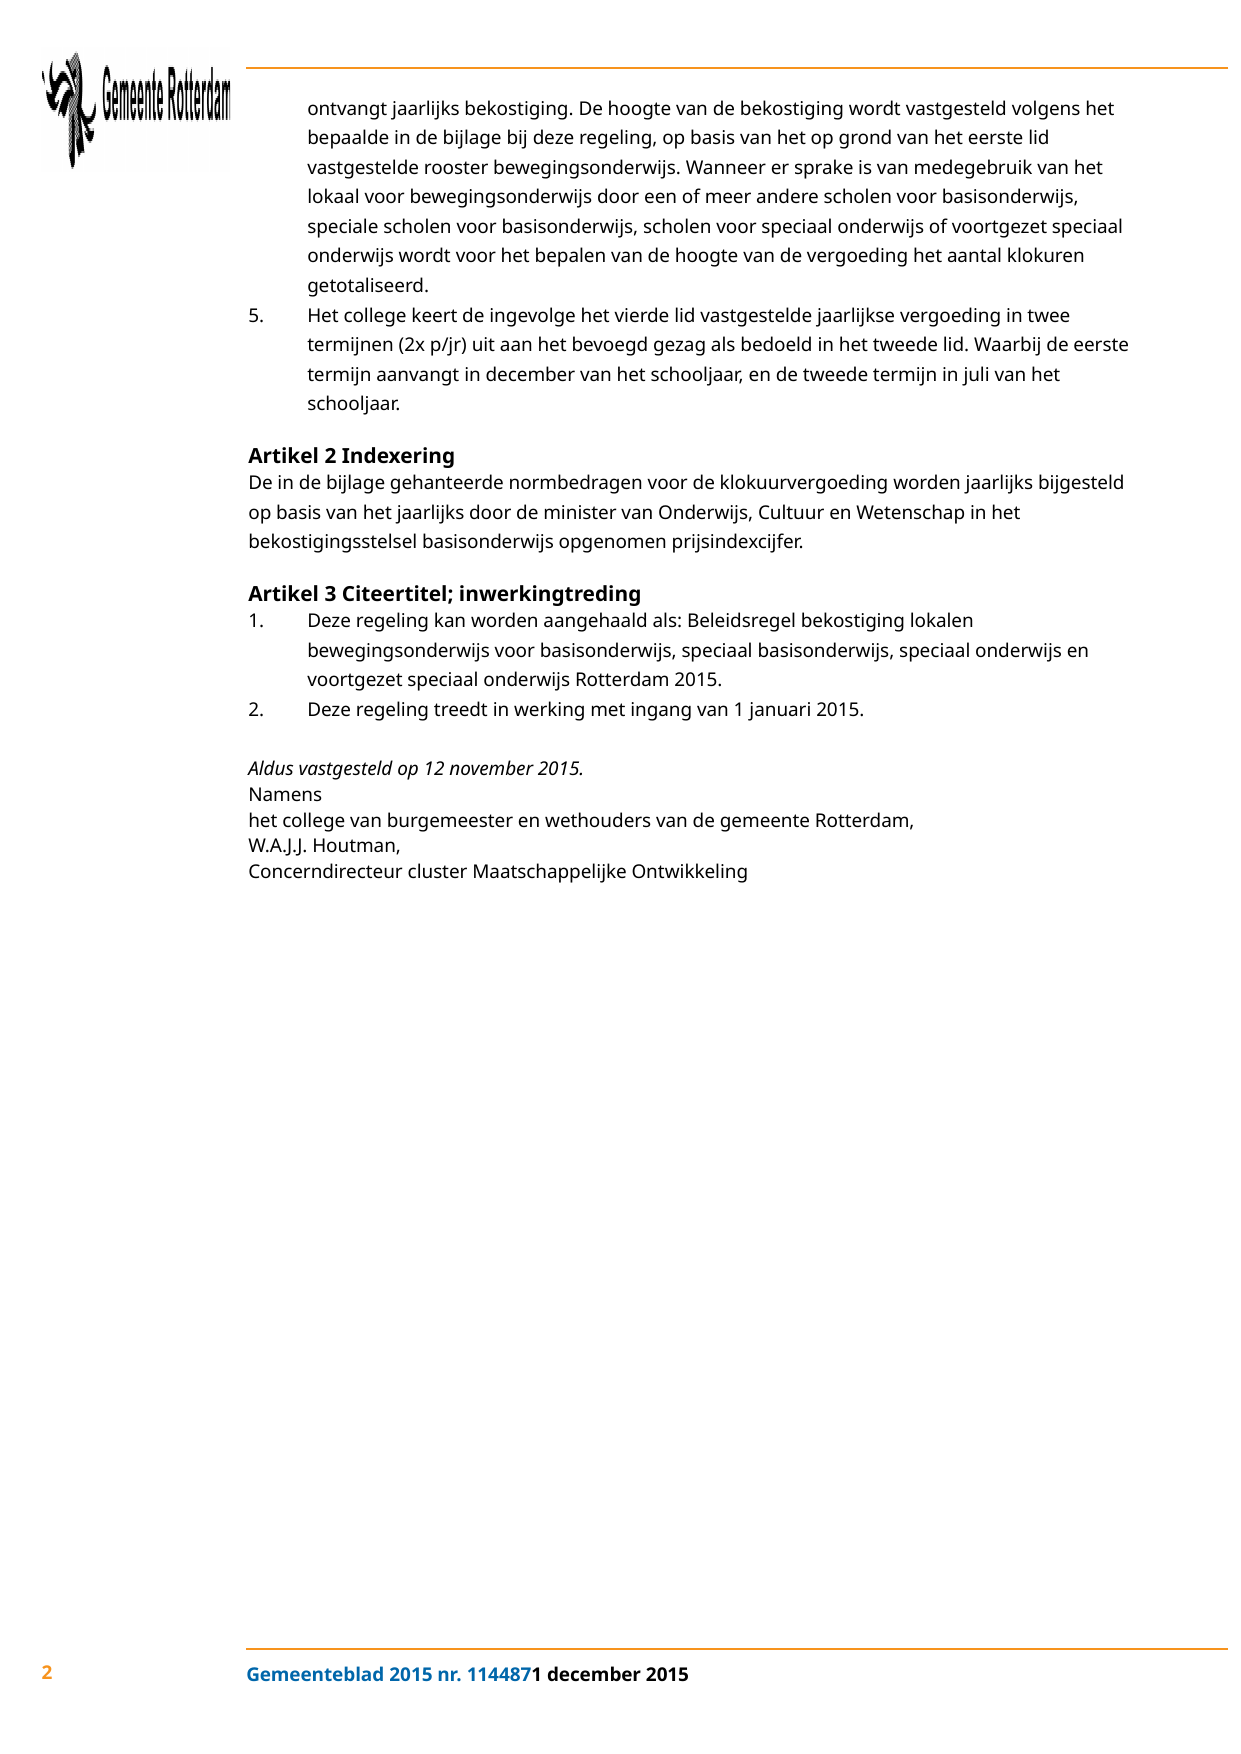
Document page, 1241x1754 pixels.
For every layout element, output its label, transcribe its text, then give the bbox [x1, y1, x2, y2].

text Aldus vastgesteld op 12 november 2015. [248, 755, 1152, 781]
text W.A.J.J. Houtman, [248, 833, 1152, 858]
list Deze regeling kan worden aangehaald als: Beleidsregel bekostiging lokalen bewegingsonderwijs voor basisonderwijs, speciaal basisonderwijs, speciaal onderwijs en voortgezet speciaal onderwijs Rotterdam 2015. [248, 607, 1152, 692]
text Artikel 3 Citeertitel; inwerkingtreding [248, 579, 1152, 607]
list ontvangt jaarlijks bekostiging. De hoogte van de bekostiging wordt vastgesteld volgens het bepaalde in de bijlage bij deze regeling, op basis van het op grond van het eerste lid vastgestelde rooster bewegingsonderwijs. Wanneer er sprake is van medegebruik van het lokaal voor bewegingsonderwijs door een of meer andere scholen voor basisonderwijs, speciale scholen voor basisonderwijs, scholen voor speciaal onderwijs of voortgezet speciaal onderwijs wordt voor het bepalen van de hoogte van de vergoeding het aantal klokuren getotaliseerd. [248, 95, 1152, 298]
text Namens [248, 781, 1152, 807]
text De in de bijlage gehanteerde normbedragen voor de klokuurvergoeding worden jaarlijks bijgesteld op basis van het jaarlijks door de minister van Onderwijs, Cultuur en Wetenschap in het bekostigingsstelsel basisonderwijs opgenomen prijsindexcijfer. [248, 469, 1152, 554]
text Artikel 2 Indexering [248, 441, 1152, 469]
text Concerndirecteur cluster Maatschappelijke Ontwikkeling [248, 858, 1152, 884]
text het college van burgemeester en wethouders van de gemeente Rotterdam, [248, 807, 1152, 833]
picture [41, 47, 231, 172]
list Deze regeling treedt in werking met ingang van 1 januari 2015. [248, 696, 1152, 722]
list Het college keert de ingevolge het vierde lid vastgestelde jaarlijkse vergoeding in twee termijnen (2x p/jr) uit aan het bevoegd gezag als bedoeld in het tweede lid. Waarbij de eerste termijn aanvangt in december van het schooljaar, en de tweede termijn in juli van het schooljaar. [248, 302, 1152, 416]
